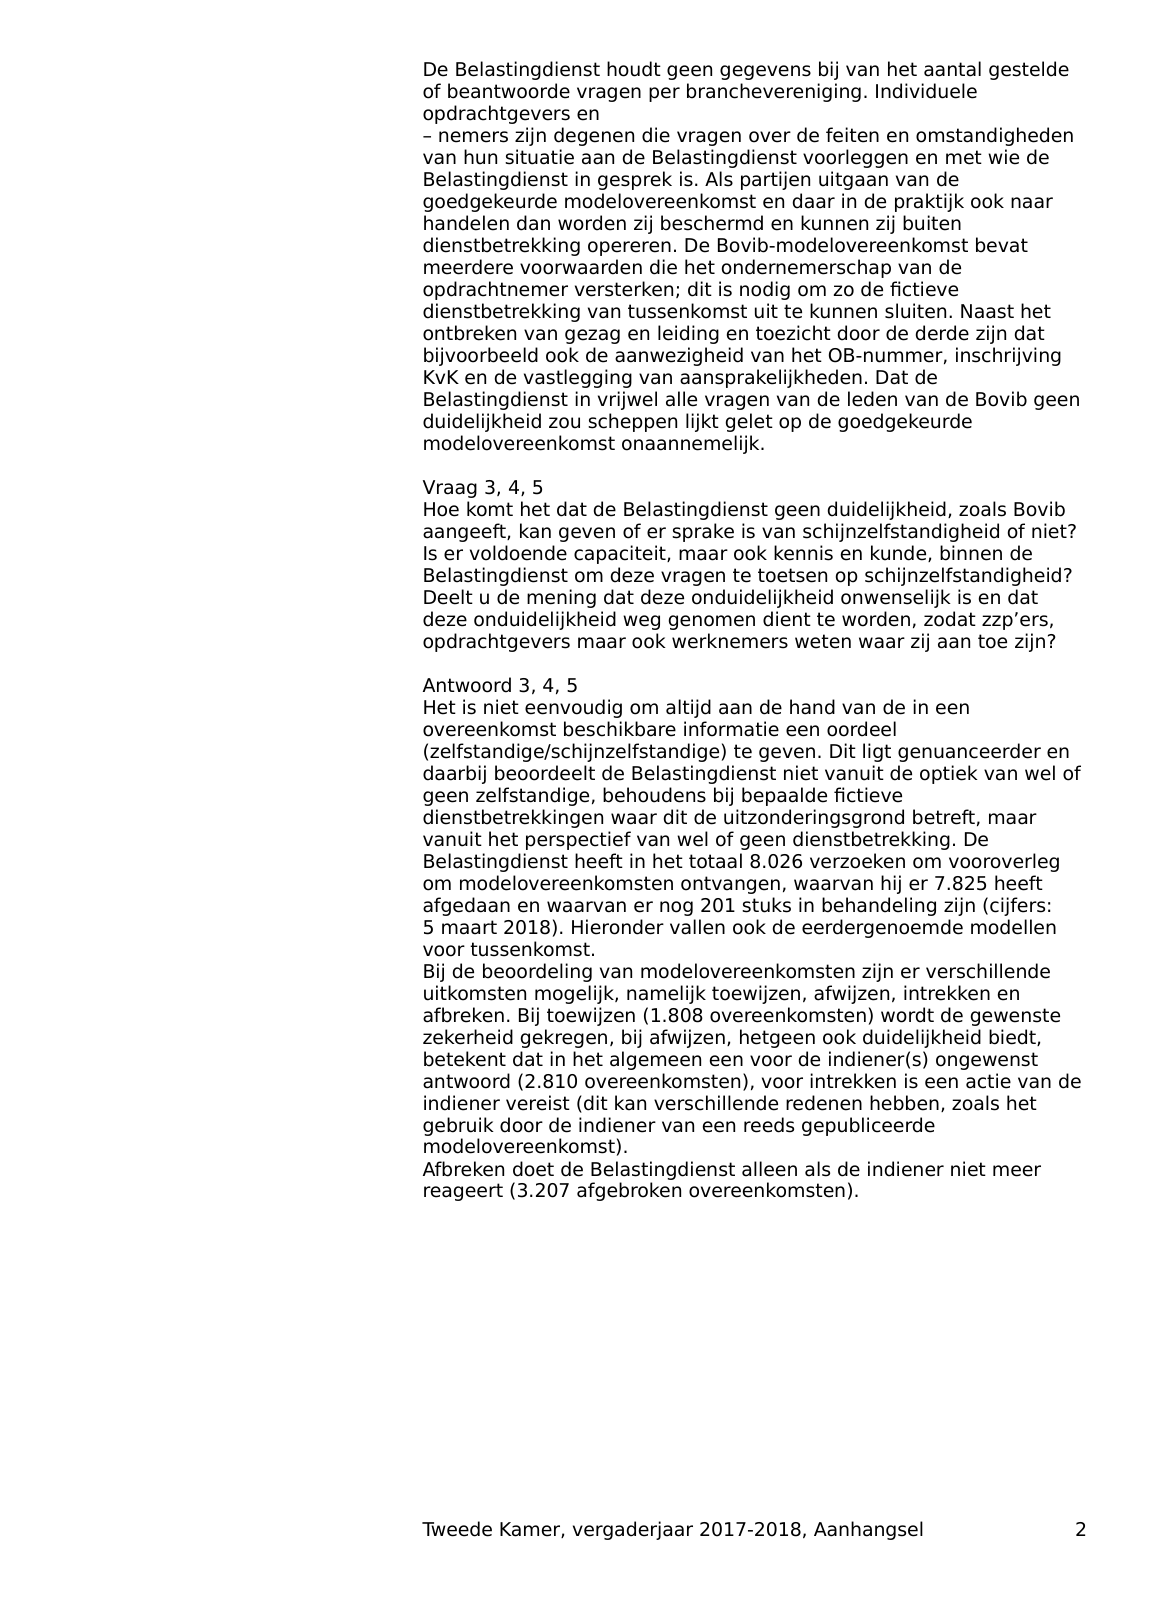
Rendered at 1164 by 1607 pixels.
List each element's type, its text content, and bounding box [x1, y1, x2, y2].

text Deelt u de mening dat deze onduidelijkheid onwenselijk is en dat deze onduidelijkheid weg genomen dient te worden, zodat zzp’ers, opdrachtgevers maar ook werknemers weten waar zij aan toe zijn? [422, 587, 1087, 653]
text Vraag 3, 4, 5 [422, 477, 1087, 499]
text Antwoord 3, 4, 5 [422, 675, 1087, 697]
text – nemers zijn degenen die vragen over de feiten en omstandigheden van hun situatie aan de Belastingdienst voorleggen en met wie de Belastingdienst in gesprek is. Als partijen uitgaan van de goedgekeurde modelovereenkomst en daar in de praktijk ook naar handelen dan worden zij beschermd en kunnen zij buiten dienstbetrekking opereren. De Bovib-modelovereenkomst bevat meerdere voorwaarden die het ondernemerschap van de opdrachtnemer versterken; dit is nodig om zo de fictieve dienstbetrekking van tussenkomst uit te kunnen sluiten. Naast het ontbreken van gezag en leiding en toezicht door de derde zijn dat bijvoorbeeld ook de aanwezigheid van het OB-nummer, inschrijving KvK en de vastlegging van aansprakelijkheden. Dat de Belastingdienst in vrijwel alle vragen van de leden van de Bovib geen duidelijkheid zou scheppen lijkt gelet op de goedgekeurde modelovereenkomst onaannemelijk. [422, 125, 1087, 455]
text Bij de beoordeling van modelovereenkomsten zijn er verschillende uitkomsten mogelijk, namelijk toewijzen, afwijzen, intrekken en afbreken. Bij toewijzen (1.808 overeenkomsten) wordt de gewenste zekerheid gekregen, bij afwijzen, hetgeen ook duidelijkheid biedt, betekent dat in het algemeen een voor de indiener(s) ongewenst antwoord (2.810 overeenkomsten), voor intrekken is een actie van de indiener vereist (dit kan verschillende redenen hebben, zoals het gebruik door de indiener van een reeds gepubliceerde modelovereenkomst). [422, 961, 1087, 1158]
text Het is niet eenvoudig om altijd aan de hand van de in een overeenkomst beschikbare informatie een oordeel (zelfstandige/schijnzelfstandige) te geven. Dit ligt genuanceerder en daarbij beoordeelt de Belastingdienst niet vanuit de optiek van wel of geen zelfstandige, behoudens bij bepaalde fictieve dienstbetrekkingen waar dit de uitzonderingsgrond betreft, maar vanuit het perspectief van wel of geen dienstbetrekking. De Belastingdienst heeft in het totaal 8.026 verzoeken om vooroverleg om modelovereenkomsten ontvangen, waarvan hij er 7.825 heeft afgedaan en waarvan er nog 201 stuks in behandeling zijn (cijfers: 5 maart 2018). Hieronder vallen ook de eerdergenoemde modellen voor tussenkomst. [422, 697, 1087, 961]
text Afbreken doet de Belastingdienst alleen als de indiener niet meer reageert (3.207 afgebroken overeenkomsten). [422, 1158, 1087, 1202]
text Hoe komt het dat de Belastingdienst geen duidelijkheid, zoals Bovib aangeeft, kan geven of er sprake is van schijnzelfstandigheid of niet? [422, 499, 1087, 543]
text De Belastingdienst houdt geen gegevens bij van het aantal gestelde of beantwoorde vragen per branchevereniging. Individuele opdrachtgevers en [422, 59, 1087, 125]
text Is er voldoende capaciteit, maar ook kennis en kunde, binnen de Belastingdienst om deze vragen te toetsen op schijnzelfstandigheid? [422, 543, 1087, 587]
